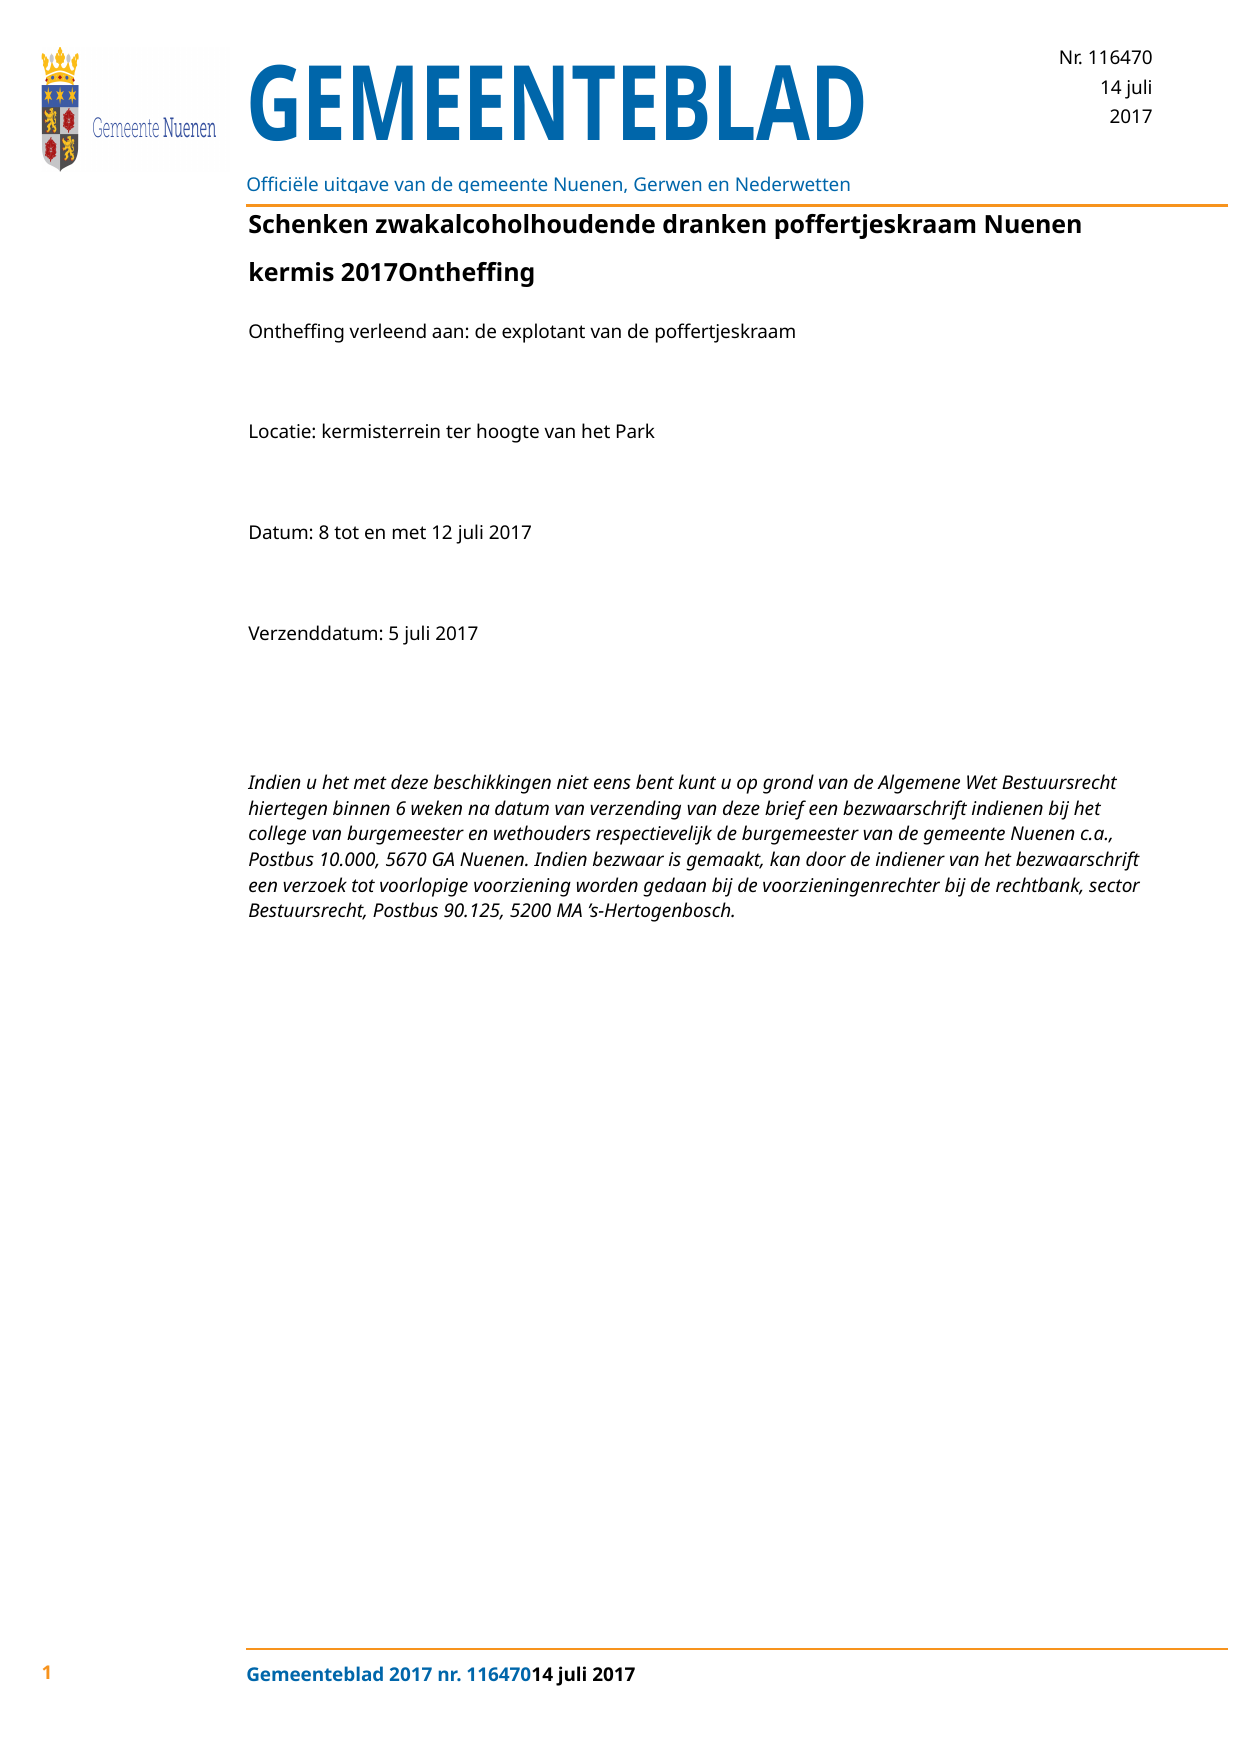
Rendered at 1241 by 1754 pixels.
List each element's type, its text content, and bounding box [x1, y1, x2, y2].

text Verzenddatum: 5 juli 2017 [248, 620, 1152, 646]
text Locatie: kermisterrein ter hoogte van het Park [248, 419, 1152, 444]
text Ontheffing verleend aan: de explotant van de poffertjeskraam [248, 318, 1152, 344]
text Datum: 8 tot en met 12 juli 2017 [248, 519, 1152, 545]
text Indien u het met deze beschikkingen niet eens bent kunt u op grond van de Algemene Wet Bestuursrecht hiertegen binnen 6 weken na datum van verzending van deze brief een bezwaarschrift indienen bij het college van burgemeester en wethouders respectievelijk de burgemeester van de gemeente Nuenen c.a., Postbus 10.000, 5670 GA Nuenen. Indien bezwaar is gemaakt, kan door de indiener van het bezwaarschrift een verzoek tot voorlopige voorziening worden gedaan bij de voorzieningenrechter bij de rechtbank, sector Bestuursrecht, Postbus 90.125, 5200 MA ’s-Hertogenbosch. [248, 769, 1152, 923]
text Schenken zwakalcoholhoudende dranken poffertjeskraam Nuenen kermis 2017Ontheffing [248, 207, 1152, 288]
picture [41, 47, 231, 172]
